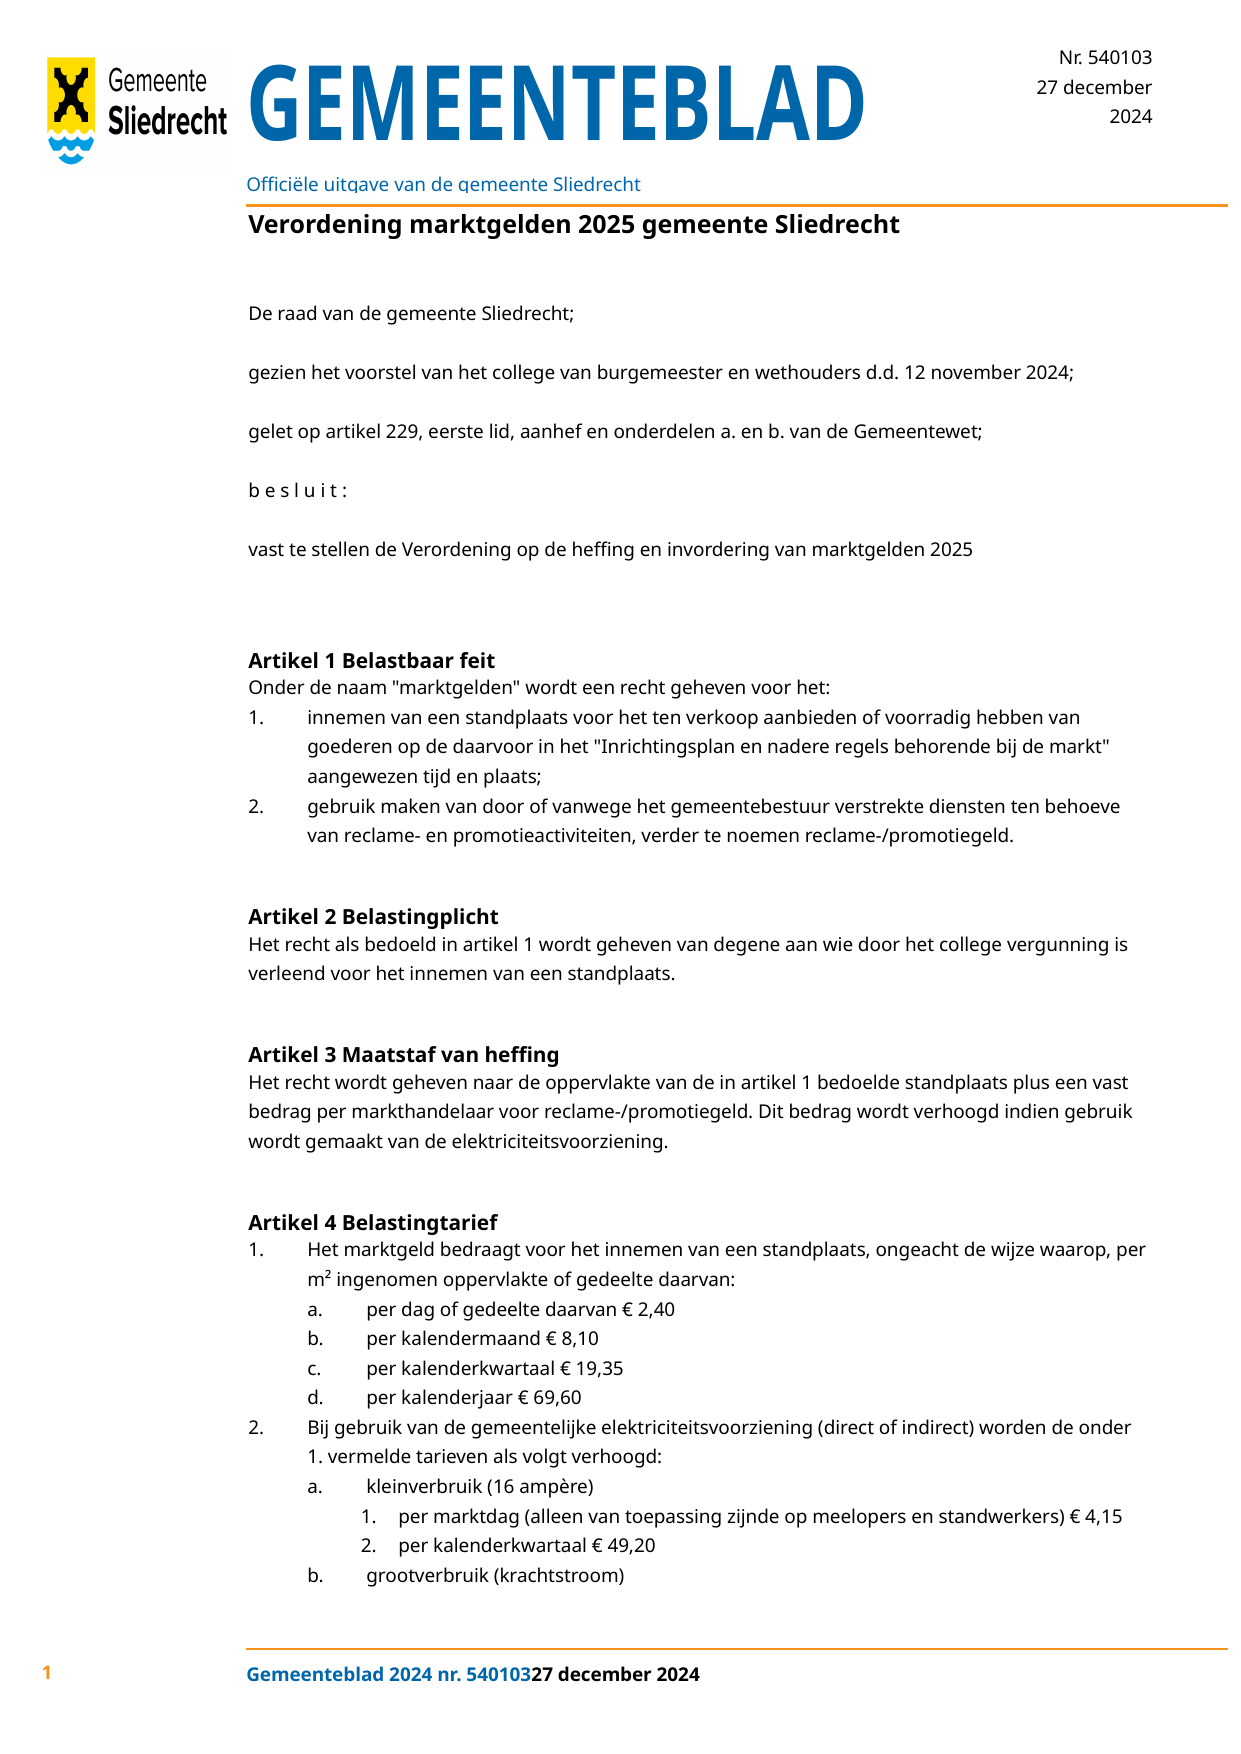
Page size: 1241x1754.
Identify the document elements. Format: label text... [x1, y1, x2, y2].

list gebruik maken van door of vanwege het gemeentebestuur verstrekte diensten ten behoeve van reclame- en promotieactiviteiten, verder te noemen reclame-/promotiegeld. [248, 793, 1152, 848]
text Artikel 4 Belastingtarief [248, 1208, 1152, 1237]
list per kalenderkwartaal € 49,20 [361, 1532, 1152, 1558]
list per kalenderjaar € 69,60 [307, 1384, 1152, 1410]
text Artikel 1 Belastbaar feit [248, 646, 1152, 674]
text De raad van de gemeente Sliedrecht; [248, 300, 1152, 326]
list Het marktgeld bedraagt voor het innemen van een standplaats, ongeacht de wijze waarop, per m² ingenomen oppervlakte of gedeelte daarvan: [248, 1237, 1152, 1292]
picture [41, 47, 231, 172]
text Verordening marktgelden 2025 gemeente Sliedrecht [248, 207, 1152, 241]
list per dag of gedeelte daarvan € 2,40 [307, 1296, 1152, 1321]
list per kalenderkwartaal € 19,35 [307, 1355, 1152, 1381]
text Artikel 3 Maatstaf van heffing [248, 1041, 1152, 1069]
text b e s l u i t : [248, 477, 1152, 503]
list Bij gebruik van de gemeentelijke elektriciteitsvoorziening (direct of indirect) worden de onder 1. vermelde tarieven als volgt verhoogd: [248, 1414, 1152, 1469]
text Artikel 2 Belastingplicht [248, 902, 1152, 931]
text Onder de naam "marktgelden" wordt een recht geheven voor het: [248, 674, 1152, 700]
list grootverbruik (krachtstroom) [307, 1562, 1152, 1588]
text vast te stellen de Verordening op de heffing en invordering van marktgelden 2025 [248, 537, 1152, 562]
text gelet op artikel 229, eerste lid, aanhef en onderdelen a. en b. van de Gemeentewet; [248, 418, 1152, 444]
list kleinverbruik (16 ampère) [307, 1473, 1152, 1499]
text Het recht als bedoeld in artikel 1 wordt geheven van degene aan wie door het college vergunning is verleend voor het innemen van een standplaats. [248, 931, 1152, 986]
list innemen van een standplaats voor het ten verkoop aanbieden of voorradig hebben van goederen op de daarvoor in het "Inrichtingsplan en nadere regels behorende bij de markt" aangewezen tijd en plaats; [248, 704, 1152, 789]
list per kalendermaand € 8,10 [307, 1325, 1152, 1351]
text Het recht wordt geheven naar de oppervlakte van de in artikel 1 bedoelde standplaats plus een vast bedrag per markthandelaar voor reclame-/promotiegeld. Dit bedrag wordt verhoogd indien gebruik wordt gemaakt van de elektriciteitsvoorziening. [248, 1069, 1152, 1154]
list per marktdag (alleen van toepassing zijnde op meelopers en standwerkers) € 4,15 [361, 1503, 1152, 1528]
text gezien het voorstel van het college van burgemeester en wethouders d.d. 12 november 2024; [248, 359, 1152, 385]
